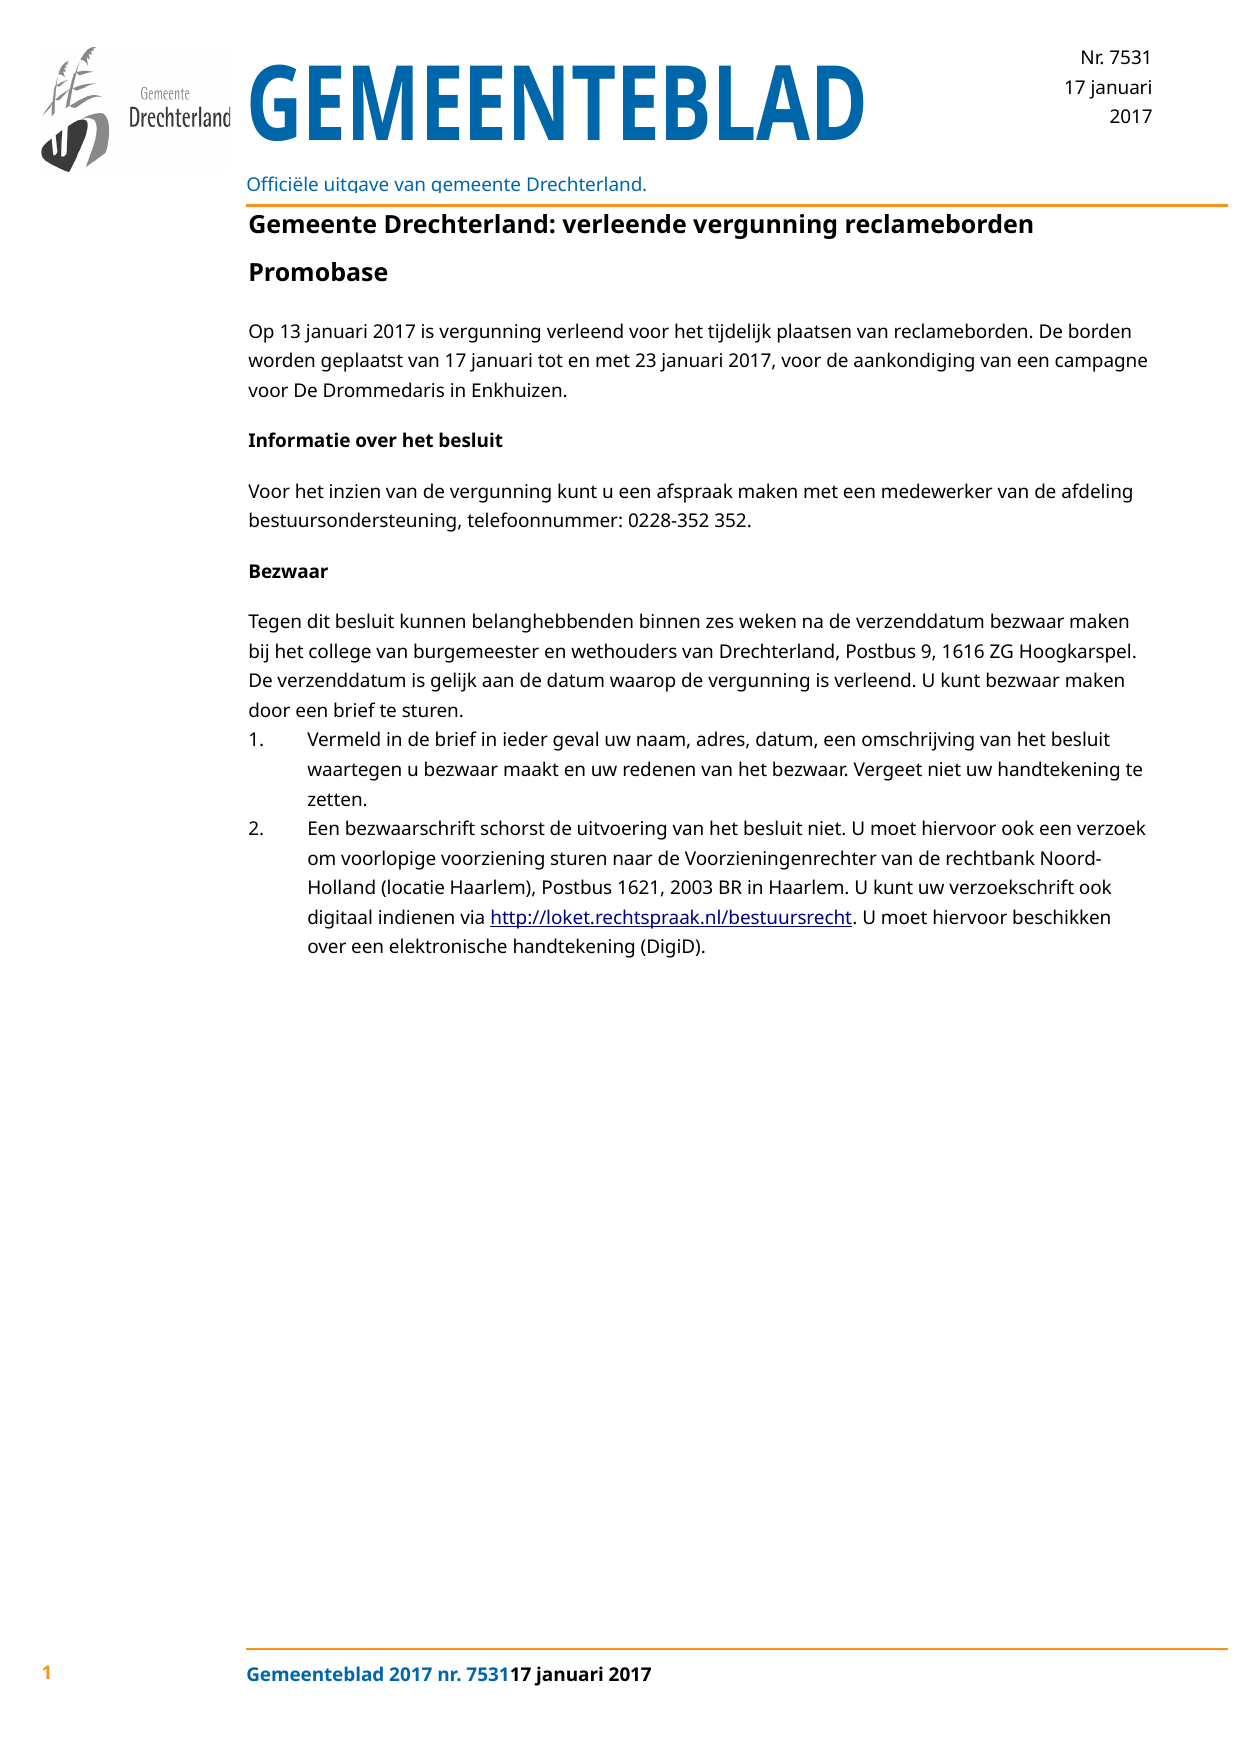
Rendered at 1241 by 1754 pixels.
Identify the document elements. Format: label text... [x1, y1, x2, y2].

text Bezwaar [248, 558, 1152, 584]
text Voor het inzien van de vergunning kunt u een afspraak maken met een medewerker van de afdeling bestuursondersteuning, telefoonnummer: 0228-352 352. [248, 478, 1152, 533]
text Tegen dit besluit kunnen belanghebbenden binnen zes weken na de verzenddatum bezwaar maken bij het college van burgemeester en wethouders van Drechterland, Postbus 9, 1616 ZG Hoogkarspel. De verzenddatum is gelijk aan de datum waarop de vergunning is verleend. U kunt bezwaar maken door een brief te sturen. [248, 608, 1152, 723]
text Gemeente Drechterland: verleende vergunning reclameborden Promobase [248, 207, 1152, 288]
text Informatie over het besluit [248, 427, 1152, 453]
list Vermeld in de brief in ieder geval uw naam, adres, datum, een omschrijving van het besluit waartegen u bezwaar maakt en uw redenen van het bezwaar. Vergeet niet uw handtekening te zetten. [248, 727, 1152, 812]
text Op 13 januari 2017 is vergunning verleend voor het tijdelijk plaatsen van reclameborden. De borden worden geplaatst van 17 januari tot en met 23 januari 2017, voor de aankondiging van een campagne voor De Drommedaris in Enkhuizen. [248, 318, 1152, 403]
picture [41, 47, 231, 172]
list Een bezwaarschrift schorst de uitvoering van het besluit niet. U moet hiervoor ook een verzoek om voorlopige voorziening sturen naar de Voorzieningenrechter van de rechtbank Noord-Holland (locatie Haarlem), Postbus 1621, 2003 BR in Haarlem. U kunt uw verzoekschrift ook digitaal indienen via http://loket.rechtspraak.nl/bestuursrecht. U moet hiervoor beschikken over een elektronische handtekening (DigiD). [248, 815, 1152, 959]
